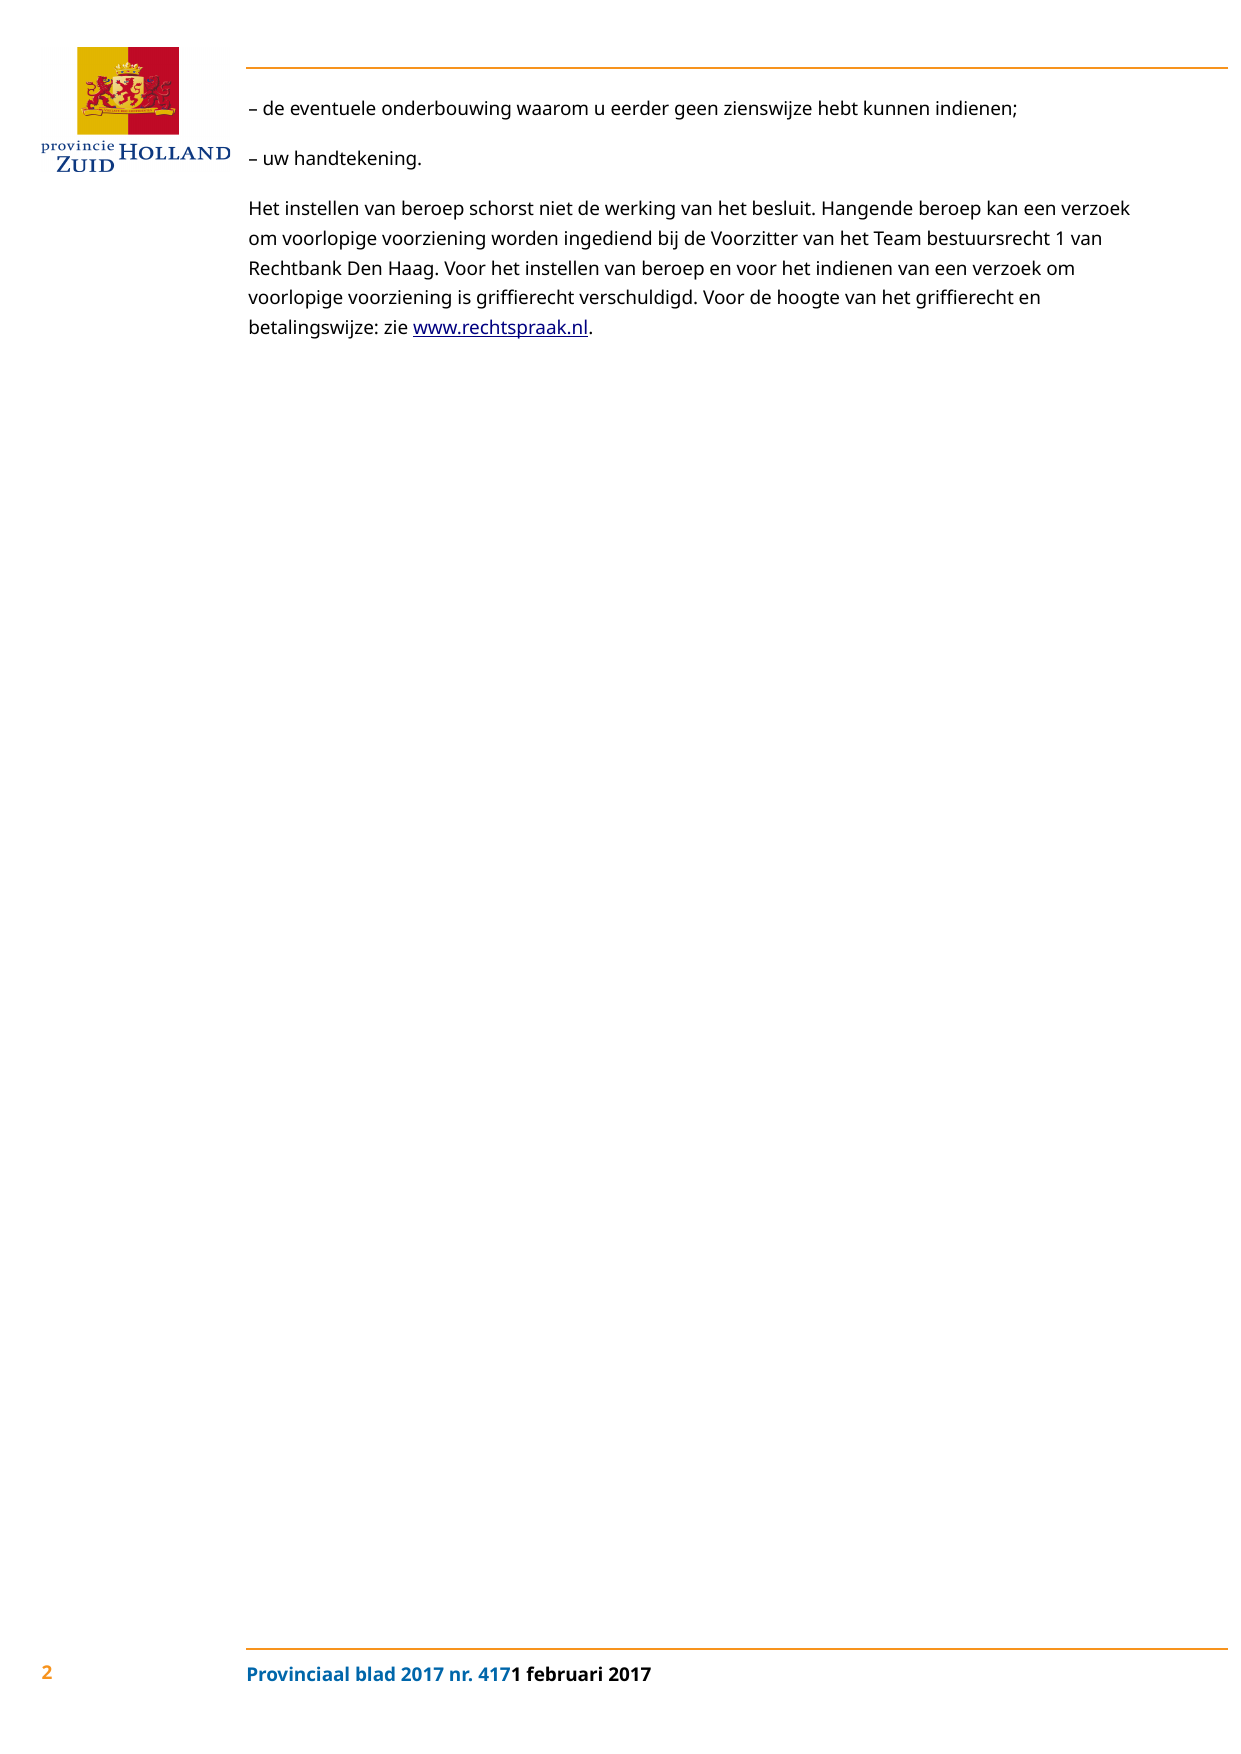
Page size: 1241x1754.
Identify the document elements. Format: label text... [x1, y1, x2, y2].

text – de eventuele onderbouwing waarom u eerder geen zienswijze hebt kunnen indienen; [248, 95, 1152, 121]
text Het instellen van beroep schorst niet de werking van het besluit. Hangende beroep kan een verzoek om voorlopige voorziening worden ingediend bij de Voorzitter van het Team bestuursrecht 1 van Rechtbank Den Haag. Voor het instellen van beroep en voor het indienen van een verzoek om voorlopige voorziening is griffierecht verschuldigd. Voor de hoogte van het griffierecht en betalingswijze: zie www.rechtspraak.nl. [248, 196, 1152, 340]
text – uw handtekening. [248, 145, 1152, 171]
picture [41, 47, 231, 172]
